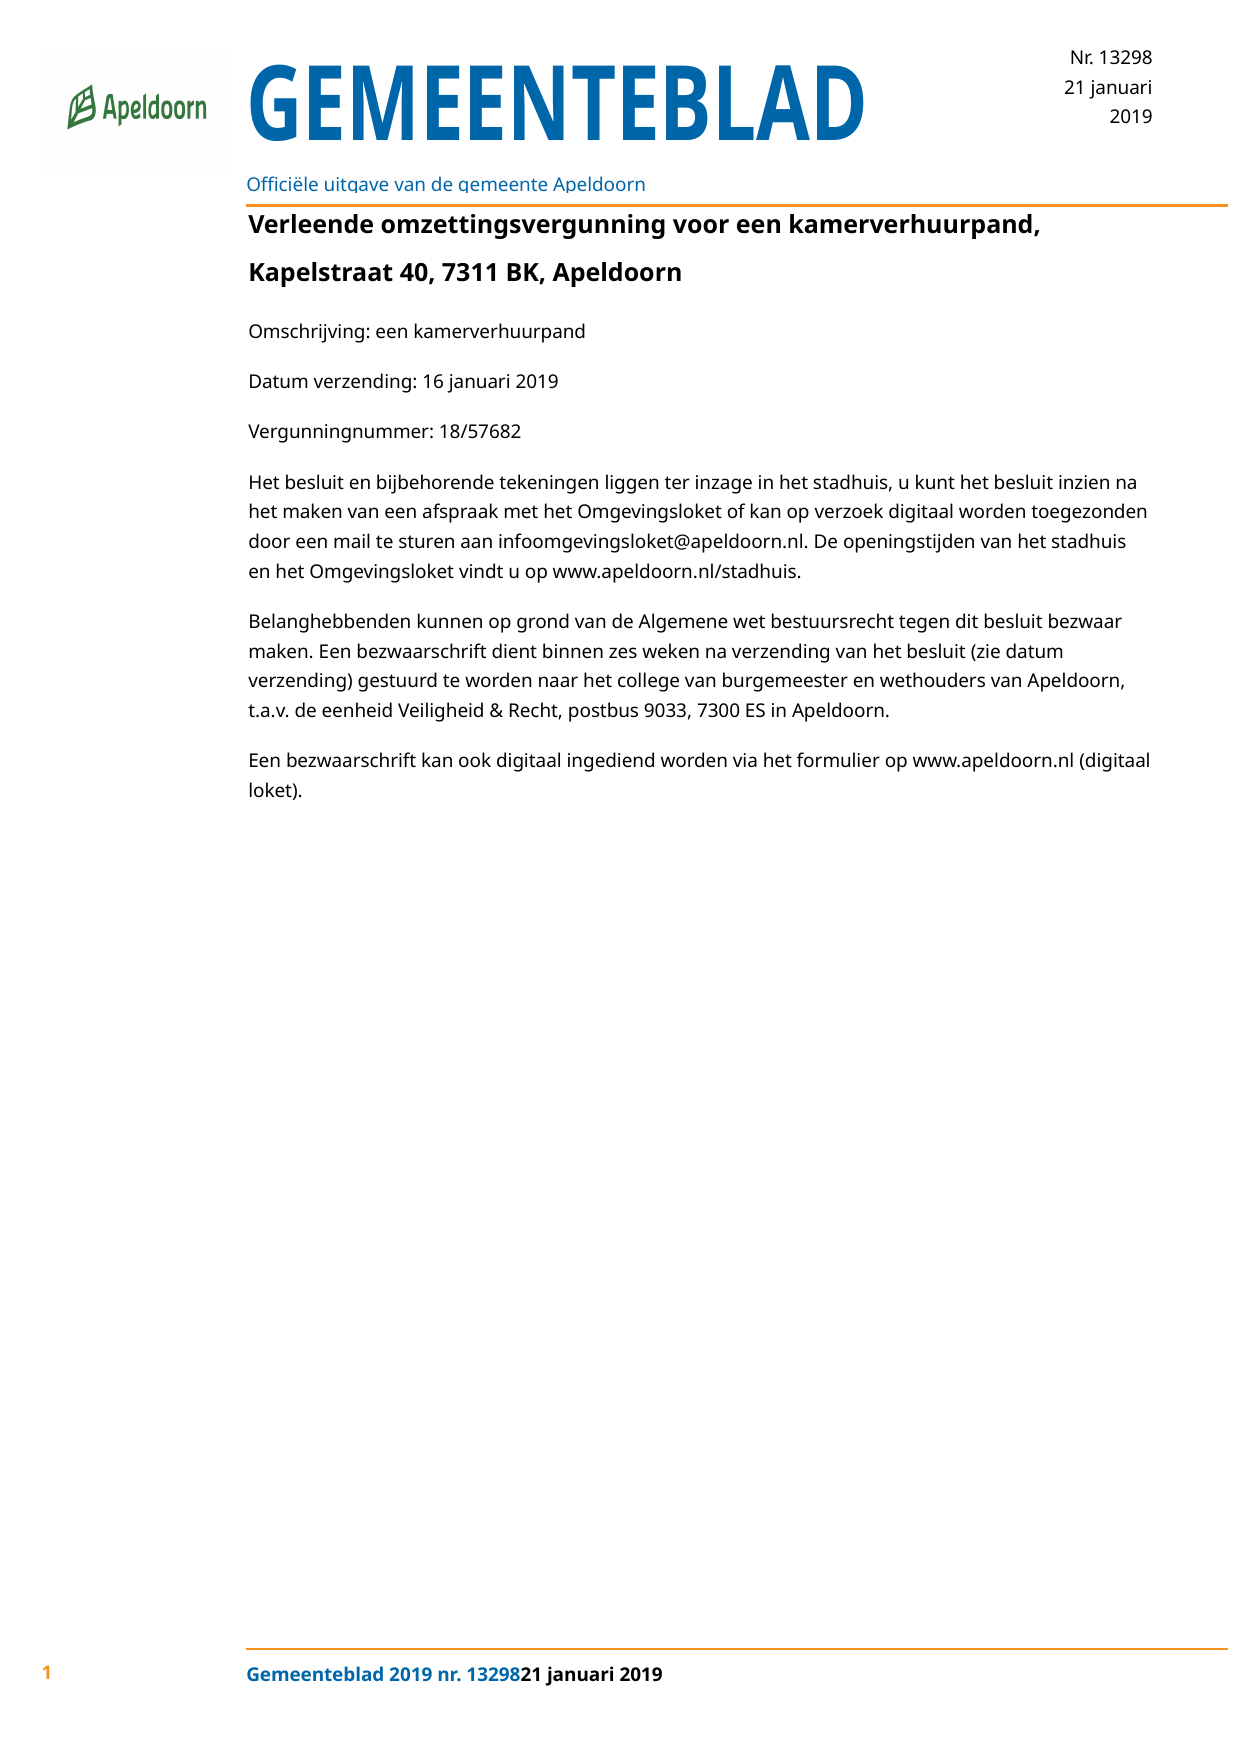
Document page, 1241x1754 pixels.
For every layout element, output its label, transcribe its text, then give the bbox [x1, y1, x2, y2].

text Omschrijving: een kamerverhuurpand [248, 318, 1152, 344]
text Vergunningnummer: 18/57682 [248, 419, 1152, 444]
picture [41, 47, 231, 172]
text Datum verzending: 16 januari 2019 [248, 368, 1152, 394]
text Het besluit en bijbehorende tekeningen liggen ter inzage in het stadhuis, u kunt het besluit inzien na het maken van een afspraak met het Omgevingsloket of kan op verzoek digitaal worden toegezonden door een mail te sturen aan infoomgevingsloket@apeldoorn.nl. De openingstijden van het stadhuis en het Omgevingsloket vindt u op www.apeldoorn.nl/stadhuis. [248, 469, 1152, 584]
text Belanghebbenden kunnen op grond van de Algemene wet bestuursrecht tegen dit besluit bezwaar maken. Een bezwaarschrift dient binnen zes weken na verzending van het besluit (zie datum verzending) gestuurd te worden naar het college van burgemeester en wethouders van Apeldoorn, t.a.v. de eenheid Veiligheid & Recht, postbus 9033, 7300 ES in Apeldoorn. [248, 608, 1152, 723]
text Een bezwaarschrift kan ook digitaal ingediend worden via het formulier op www.apeldoorn.nl (digitaal loket). [248, 747, 1152, 803]
text Verleende omzettingsvergunning voor een kamerverhuurpand, Kapelstraat 40, 7311 BK, Apeldoorn [248, 207, 1152, 288]
